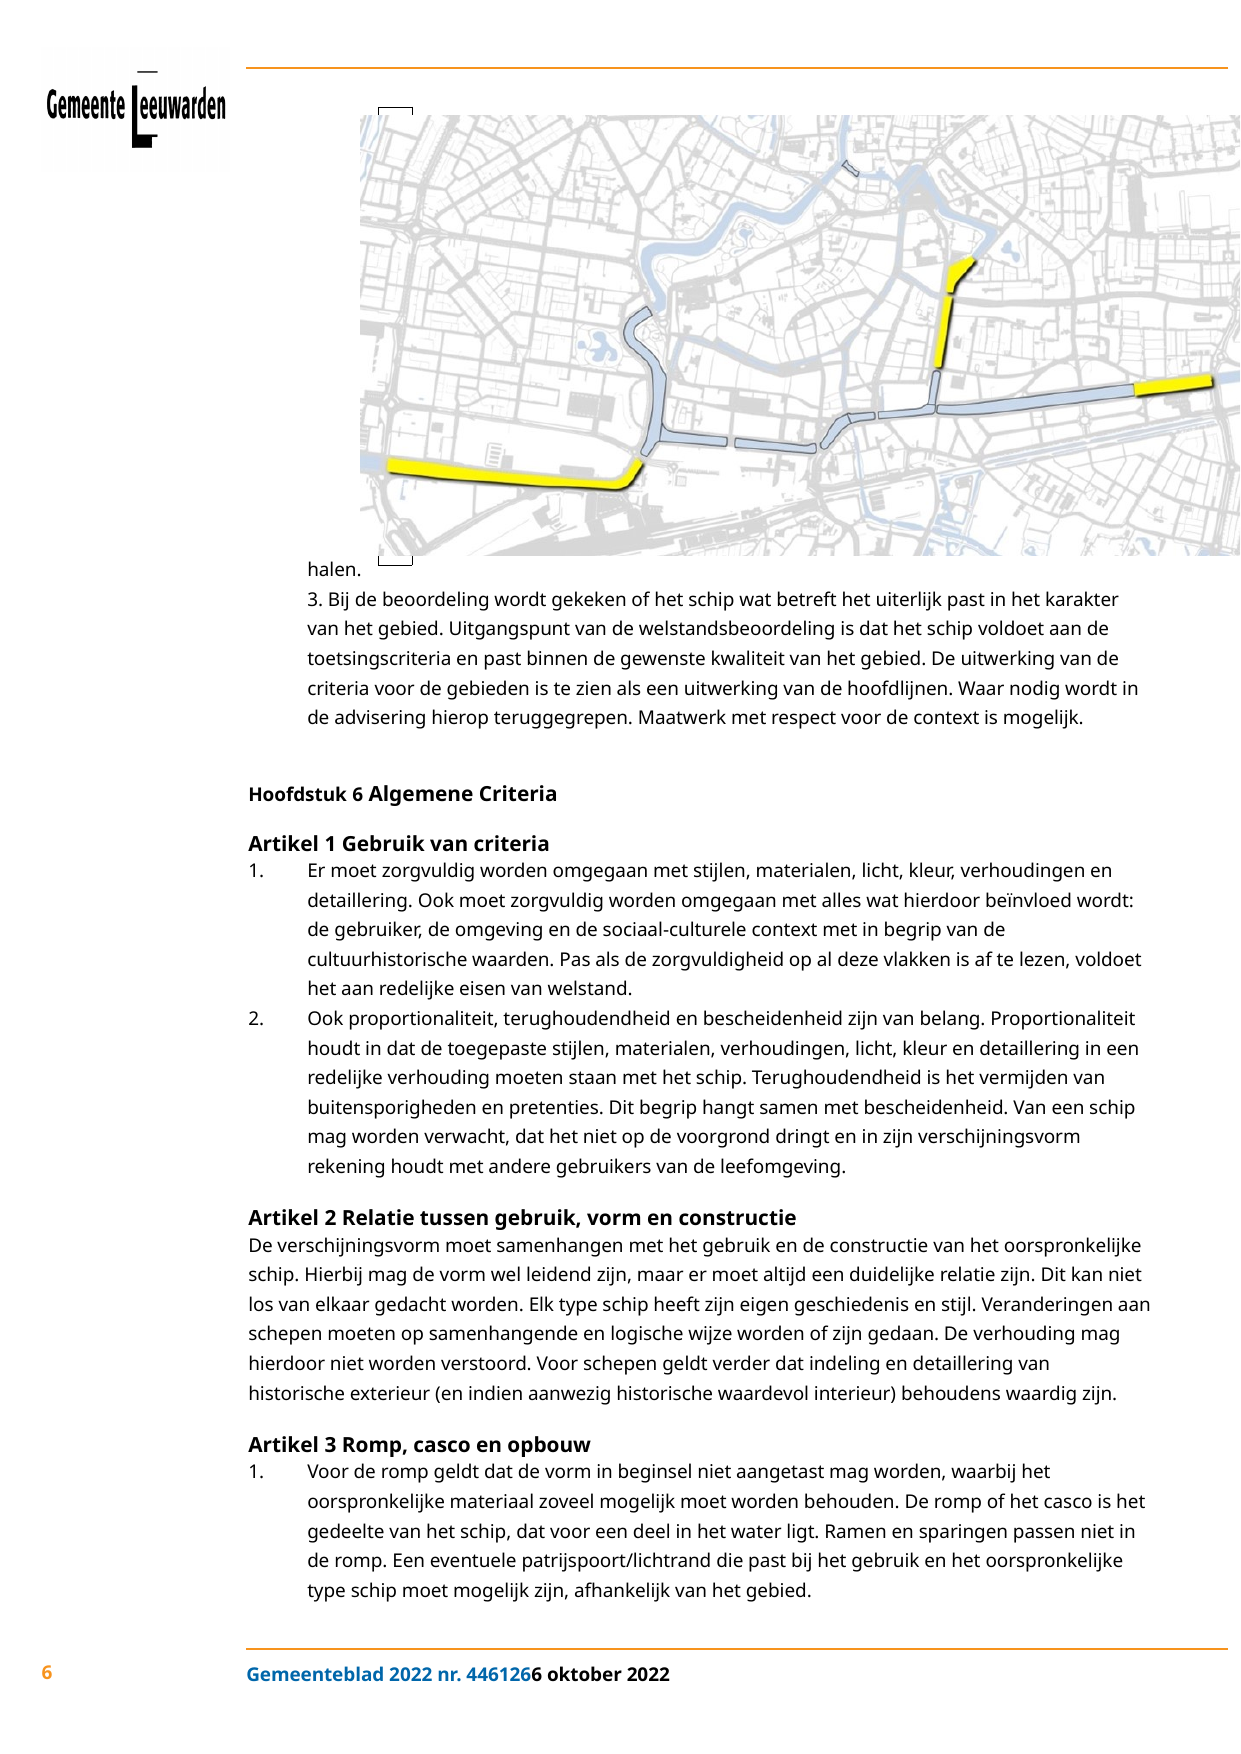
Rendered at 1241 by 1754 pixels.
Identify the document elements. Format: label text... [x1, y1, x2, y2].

text Artikel 1 Gebruik van criteria [248, 829, 1152, 857]
list Er moet zorgvuldig worden omgegaan met stijlen, materialen, licht, kleur, verhoudingen en detaillering. Ook moet zorgvuldig worden omgegaan met alles wat hierdoor beïnvloed wordt: de gebruiker, de omgeving en de sociaal-culturele context met in begrip van de cultuurhistorische waarden. Pas als de zorgvuldigheid op al deze vlakken is af te lezen, voldoet het aan redelijke eisen van welstand. [248, 857, 1152, 1001]
picture [360, 115, 1241, 556]
text Artikel 2 Relatie tussen gebruik, vorm en constructie [248, 1203, 1152, 1232]
text Artikel 3 Romp, casco en opbouw [248, 1430, 1152, 1459]
list Ook proportionaliteit, terughoudendheid en bescheidenheid zijn van belang. Proportionaliteit houdt in dat de toegepaste stijlen, materialen, verhoudingen, licht, kleur en detaillering in een redelijke verhouding moeten staan met het schip. Terughoudendheid is het vermijden van buitensporigheden en pretenties. Dit begrip hangt samen met bescheidenheid. Van een schip mag worden verwacht, dat het niet op de voorgrond dringt en in zijn verschijningsvorm rekening houdt met andere gebruikers van de leefomgeving. [248, 1005, 1152, 1179]
text De verschijningsvorm moet samenhangen met het gebruik en de constructie van het oorspronkelijke schip. Hierbij mag de vorm wel leidend zijn, maar er moet altijd een duidelijke relatie zijn. Dit kan niet los van elkaar gedacht worden. Elk type schip heeft zijn eigen geschiedenis en stijl. Veranderingen aan schepen moeten op samenhangende en logische wijze worden of zijn gedaan. De verhouding mag hierdoor niet worden verstoord. Voor schepen geldt verder dat indeling en detaillering van historische exterieur (en indien aanwezig historische waardevol interieur) behoudens waardig zijn. [248, 1232, 1152, 1406]
text Hoofdstuk 6 Algemene Criteria [248, 779, 1152, 808]
list 3. Bij de beoordeling wordt gekeken of het schip wat betreft het uiterlijk past in het karakter van het gebied. Uitgangspunt van de welstandsbeoordeling is dat het schip voldoet aan de toetsingscriteria en past binnen de gewenste kwaliteit van het gebied. De uitwerking van de criteria voor de gebieden is te zien als een uitwerking van de hoofdlijnen. Waar nodig wordt in de advisering hierop teruggegrepen. Maatwerk met respect voor de context is mogelijk. [248, 586, 1152, 730]
picture [41, 47, 231, 172]
list Voor de romp geldt dat de vorm in beginsel niet aangetast mag worden, waarbij het oorspronkelijke materiaal zoveel mogelijk moet worden behouden. De romp of het casco is het gedeelte van het schip, dat voor een deel in het water ligt. Ramen en sparingen passen niet in de romp. Een eventuele patrijspoort/lichtrand die past bij het gebruik en het oorspronkelijke type schip moet mogelijk zijn, afhankelijk van het gebied. [248, 1459, 1152, 1603]
list halen. [248, 95, 1152, 582]
